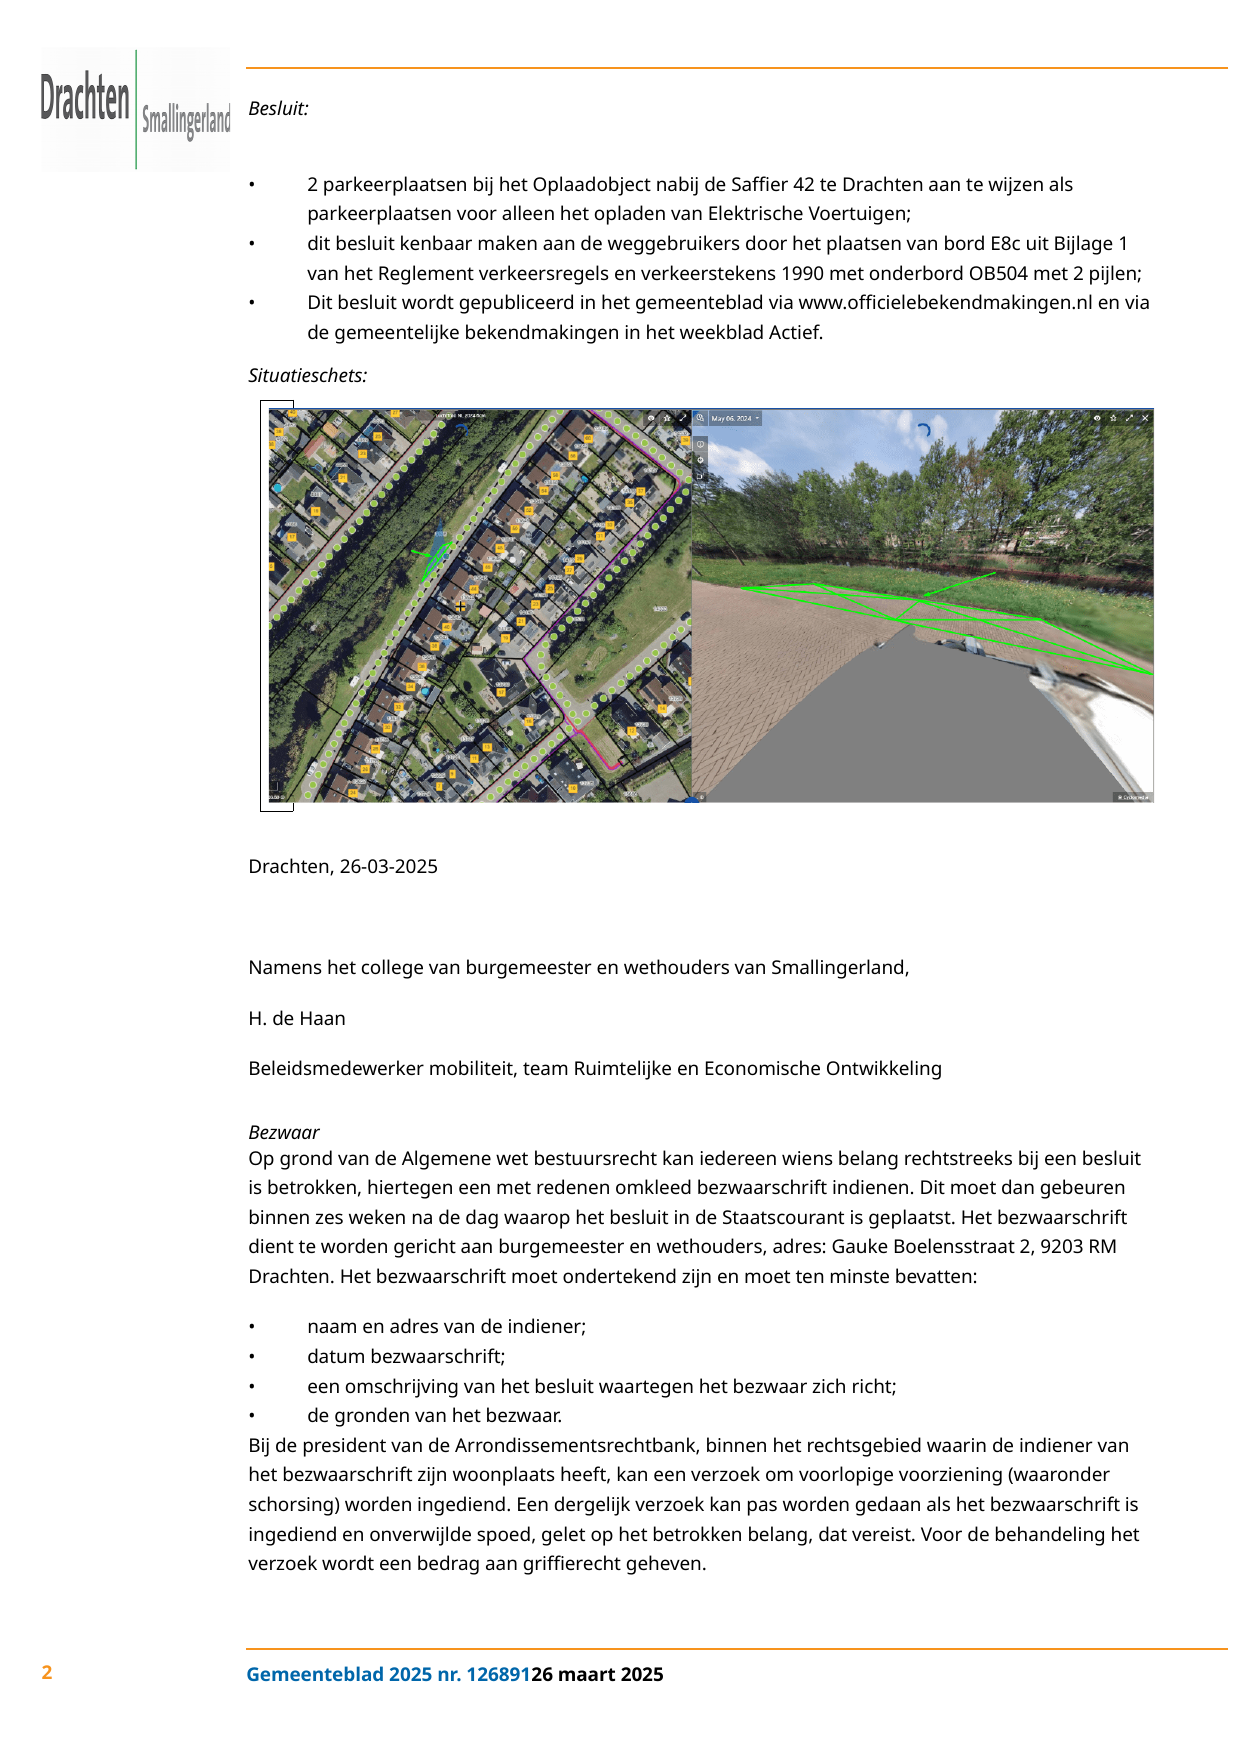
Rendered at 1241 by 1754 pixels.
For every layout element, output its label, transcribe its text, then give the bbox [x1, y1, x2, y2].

text H. de Haan [248, 1005, 1152, 1031]
text Namens het college van burgemeester en wethouders van Smallingerland, [248, 954, 1152, 980]
text Op grond van de Algemene wet bestuursrecht kan iedereen wiens belang rechtstreeks bij een besluit is betrokken, hiertegen een met redenen omkleed bezwaarschrift indienen. Dit moet dan gebeuren binnen zes weken na de dag waarop het besluit in de Staatscourant is geplaatst. Het bezwaarschrift dient te worden gericht aan burgemeester en wethouders, adres: Gauke Boelensstraat 2, 9203 RM Drachten. Het bezwaarschrift moet ondertekend zijn en moet ten minste bevatten: [248, 1145, 1152, 1289]
list naam en adres van de indiener; [248, 1314, 1152, 1339]
list datum bezwaarschrift; [248, 1343, 1152, 1369]
list de gronden van het bezwaar. [248, 1402, 1152, 1428]
text Beleidsmedewerker mobiliteit, team Ruimtelijke en Economische Ontwikkeling [248, 1055, 1152, 1081]
text Besluit: [248, 95, 1152, 121]
text Bij de president van de Arrondissementsrechtbank, binnen het rechtsgebied waarin de indiener van het bezwaarschrift zijn woonplaats heeft, kan een verzoek om voorlopige voorziening (waaronder schorsing) worden ingediend. Een dergelijk verzoek kan pas worden gedaan als het bezwaarschrift is ingediend en onverwijlde spoed, gelet op het betrokken belang, dat vereist. Voor de behandeling het verzoek wordt een bedrag aan griffierecht geheven. [248, 1432, 1152, 1576]
list 2 parkeerplaatsen bij het Oplaadobject nabij de Saffier 42 te Drachten aan te wijzen als parkeerplaatsen voor alleen het opladen van Elektrische Voertuigen; [248, 171, 1152, 226]
list een omschrijving van het besluit waartegen het bezwaar zich richt; [248, 1373, 1152, 1398]
list Dit besluit wordt gepubliceerd in het gemeenteblad via www.officielebekendmakingen.nl en via de gemeentelijke bekendmakingen in het weekblad Actief. [248, 289, 1152, 344]
text Situatieschets: [248, 362, 1152, 388]
picture [268, 408, 1155, 803]
list dit besluit kenbaar maken aan de weggebruikers door het plaatsen van bord E8c uit Bijlage 1 van het Reglement verkeersregels en verkeerstekens 1990 met onderbord OB504 met 2 pijlen; [248, 230, 1152, 285]
text Drachten, 26-03-2025 [248, 853, 1152, 879]
text Bezwaar [248, 1119, 1152, 1145]
picture [41, 47, 231, 172]
